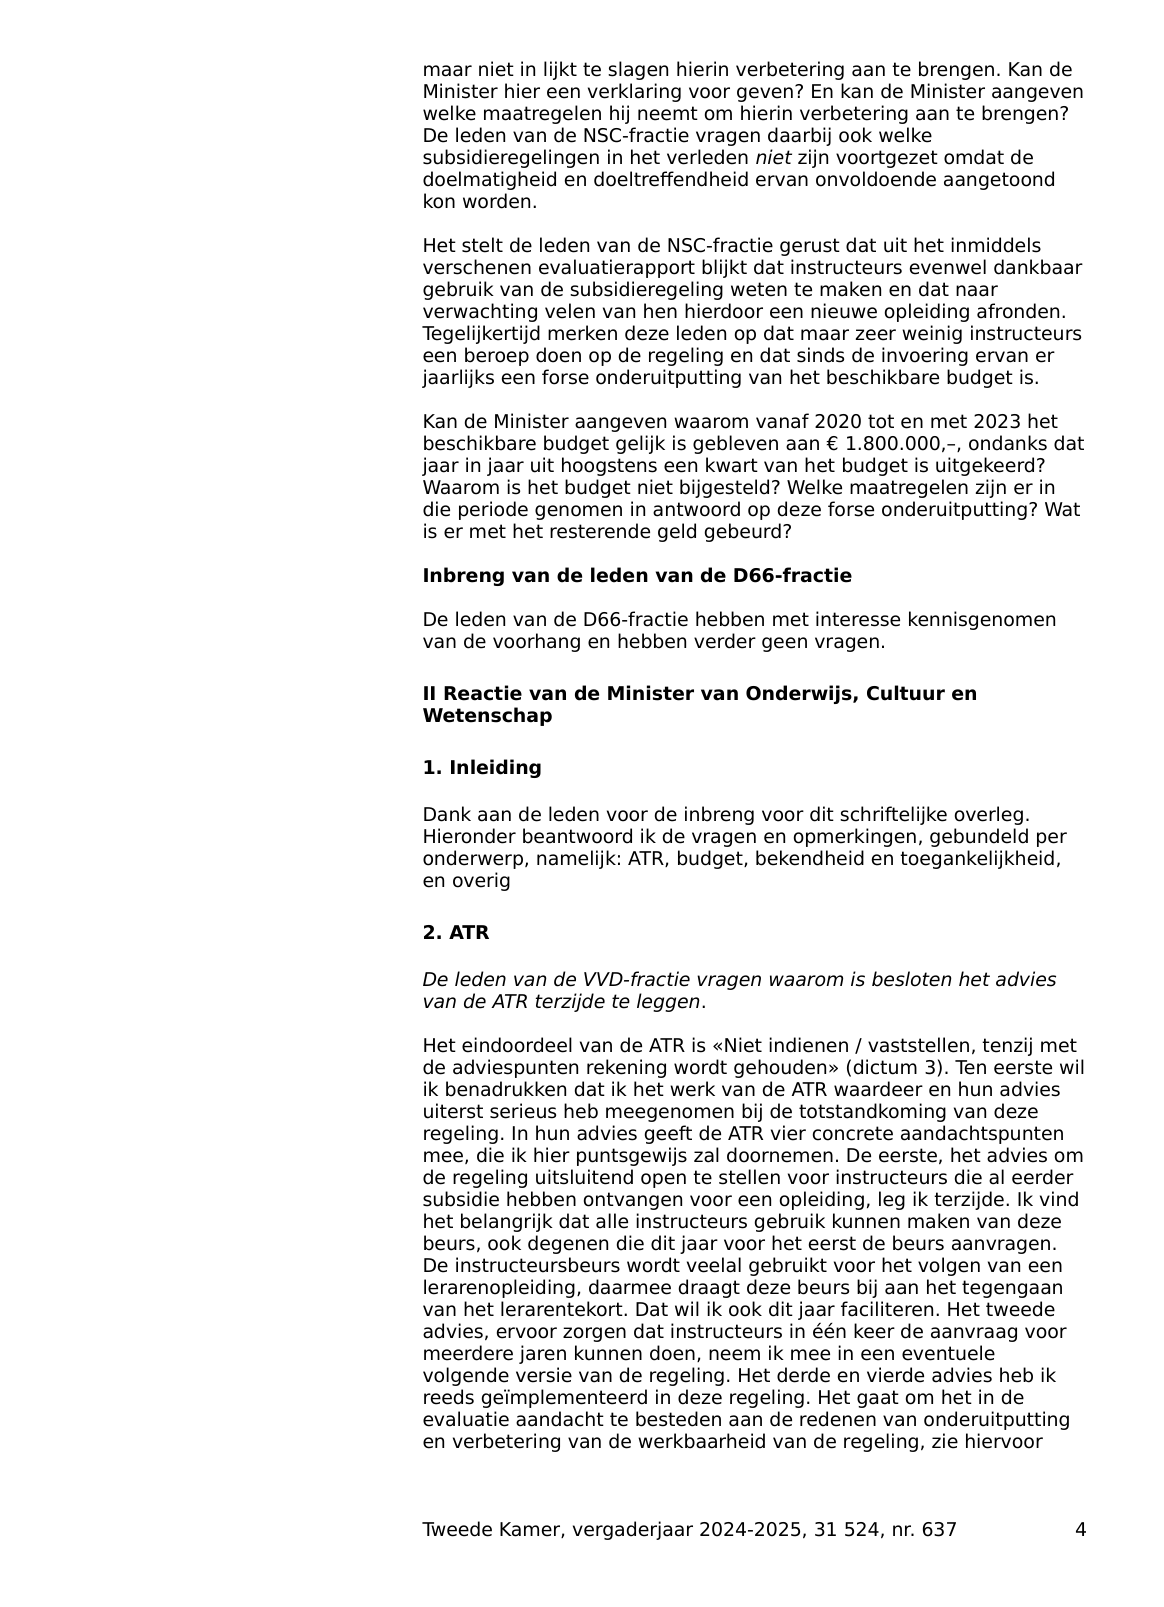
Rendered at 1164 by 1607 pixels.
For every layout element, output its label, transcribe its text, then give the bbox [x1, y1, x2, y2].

text Het stelt de leden van de NSC-fractie gerust dat uit het inmiddels verschenen evaluatierapport blijkt dat instructeurs evenwel dankbaar gebruik van de subsidieregeling weten te maken en dat naar verwachting velen van hen hierdoor een nieuwe opleiding afronden. Tegelijkertijd merken deze leden op dat maar zeer weinig instructeurs een beroep doen op de regeling en dat sinds de invoering ervan er jaarlijks een forse onderuitputting van het beschikbare budget is. [422, 235, 1087, 389]
text De leden van de D66-fractie hebben met interesse kennisgenomen van de voorhang en hebben verder geen vragen. [422, 609, 1087, 653]
subtitle 1. Inleiding [422, 757, 1087, 779]
subtitle II Reactie van de Minister van Onderwijs, Cultuur en Wetenschap [422, 683, 1087, 727]
subtitle 2. ATR [422, 922, 1087, 944]
subtitle Inbreng van de leden van de D66-fractie [422, 565, 1087, 587]
text De leden van de VVD-fractie vragen waarom is besloten het advies van de ATR terzijde te leggen. [422, 969, 1087, 1013]
text Het eindoordeel van de ATR is «Niet indienen / vaststellen, tenzij met de adviespunten rekening wordt gehouden» (dictum 3). Ten eerste wil ik benadrukken dat ik het werk van de ATR waardeer en hun advies uiterst serieus heb meegenomen bij de totstandkoming van deze regeling. In hun advies geeft de ATR vier concrete aandachtspunten mee, die ik hier puntsgewijs zal doornemen. De eerste, het advies om de regeling uitsluitend open te stellen voor instructeurs die al eerder subsidie hebben ontvangen voor een opleiding, leg ik terzijde. Ik vind het belangrijk dat alle instructeurs gebruik kunnen maken van deze beurs, ook degenen die dit jaar voor het eerst de beurs aanvragen. De instructeursbeurs wordt veelal gebruikt voor het volgen van een lerarenopleiding, daarmee draagt deze beurs bij aan het tegengaan van het lerarentekort. Dat wil ik ook dit jaar faciliteren. Het tweede advies, ervoor zorgen dat instructeurs in één keer de aanvraag voor meerdere jaren kunnen doen, neem ik mee in een eventuele volgende versie van de regeling. Het derde en vierde advies heb ik reeds geïmplementeerd in deze regeling. Het gaat om het in de evaluatie aandacht te besteden aan de redenen van onderuitputting en verbetering van de werkbaarheid van de regeling, zie hiervoor [422, 1035, 1087, 1453]
text Kan de Minister aangeven waarom vanaf 2020 tot en met 2023 het beschikbare budget gelijk is gebleven aan € 1.800.000,–, ondanks dat jaar in jaar uit hoogstens een kwart van het budget is uitgekeerd? Waarom is het budget niet bijgesteld? Welke maatregelen zijn er in die periode genomen in antwoord op deze forse onderuitputting? Wat is er met het resterende geld gebeurd? [422, 411, 1087, 543]
text Dank aan de leden voor de inbreng voor dit schriftelijke overleg. Hieronder beantwoord ik de vragen en opmerkingen, gebundeld per onderwerp, namelijk: ATR, budget, bekendheid en toegankelijkheid, en overig [422, 804, 1087, 892]
text maar niet in lijkt te slagen hierin verbetering aan te brengen. Kan de Minister hier een verklaring voor geven? En kan de Minister aangeven welke maatregelen hij neemt om hierin verbetering aan te brengen? De leden van de NSC-fractie vragen daarbij ook welke subsidieregelingen in het verleden niet zijn voortgezet omdat de doelmatigheid en doeltreffendheid ervan onvoldoende aangetoond kon worden. [422, 59, 1087, 213]
